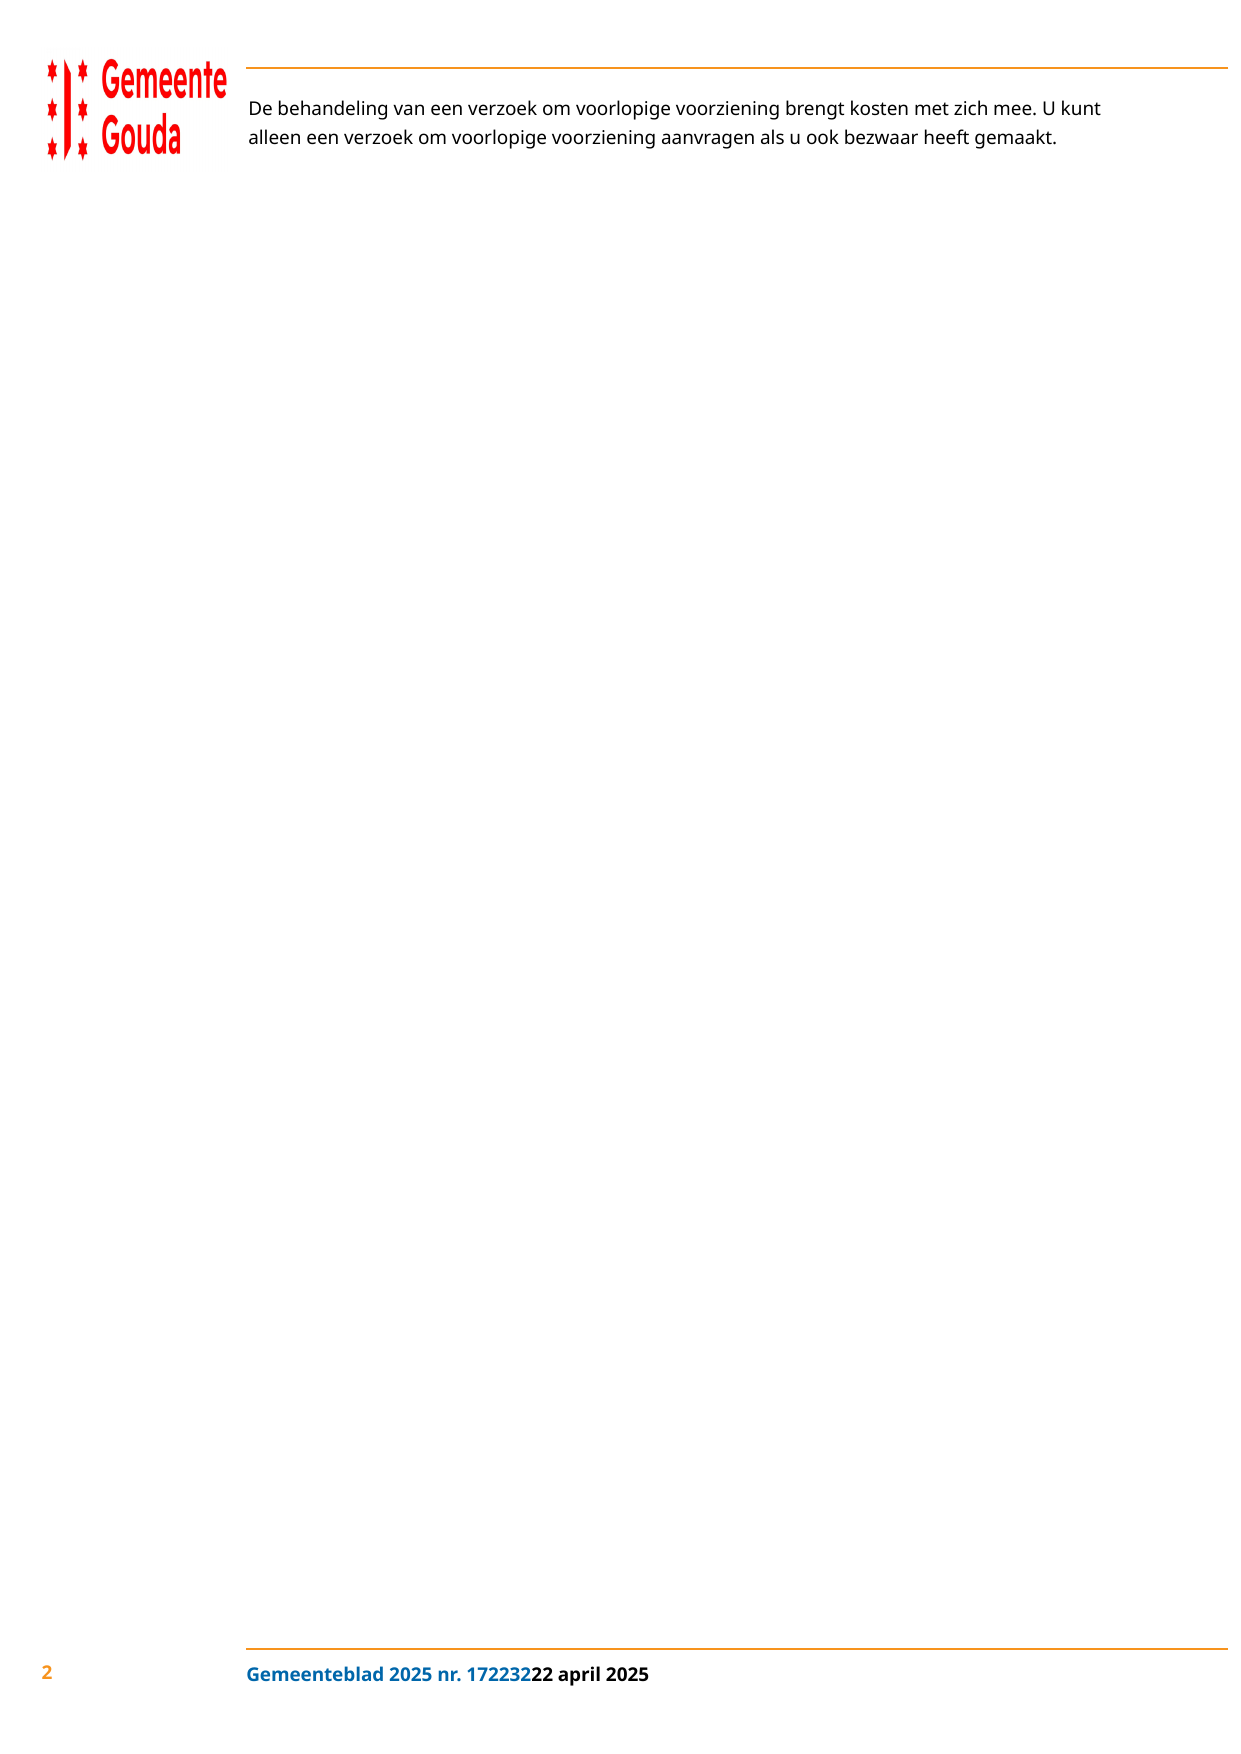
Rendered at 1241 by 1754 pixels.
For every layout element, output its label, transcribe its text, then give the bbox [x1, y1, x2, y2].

picture [41, 47, 231, 172]
text De behandeling van een verzoek om voorlopige voorziening brengt kosten met zich mee. U kunt alleen een verzoek om voorlopige voorziening aanvragen als u ook bezwaar heeft gemaakt. [248, 95, 1152, 150]
